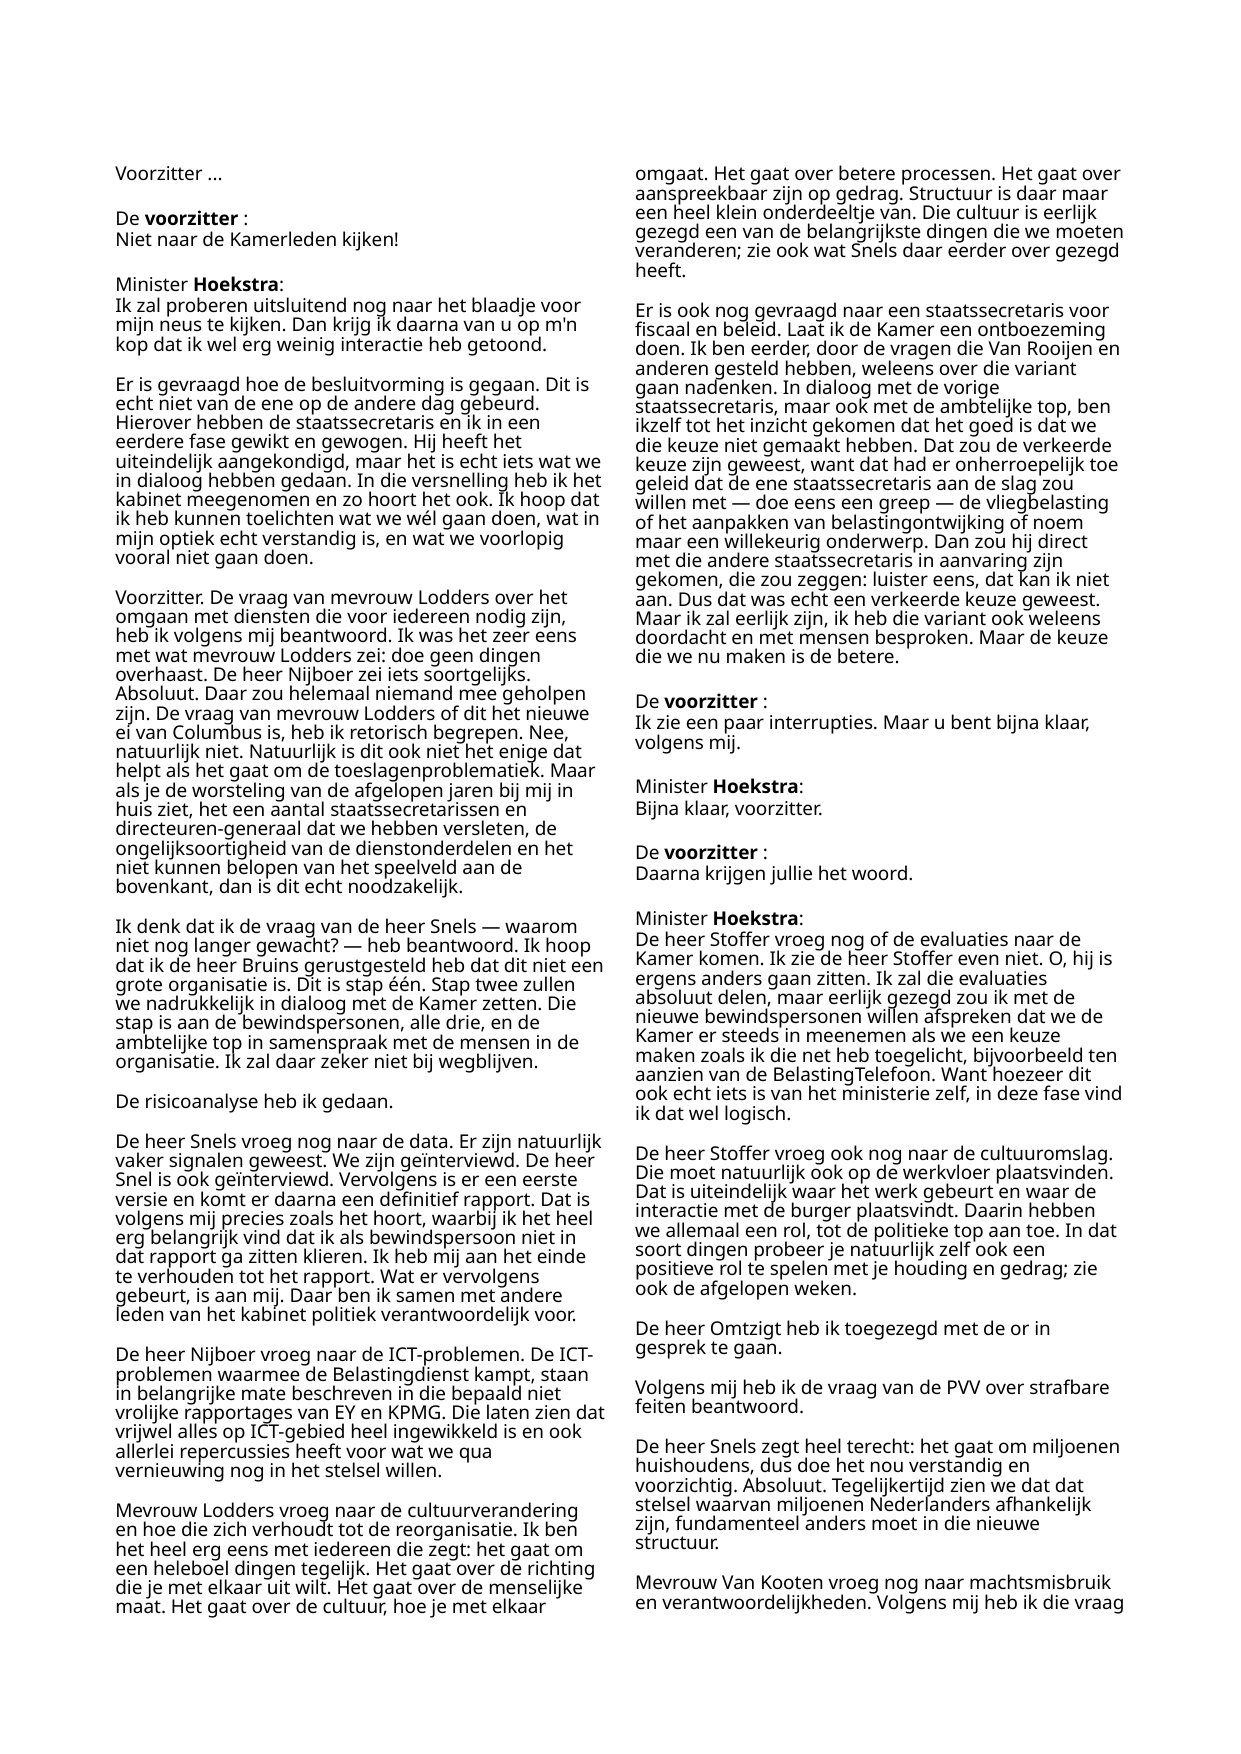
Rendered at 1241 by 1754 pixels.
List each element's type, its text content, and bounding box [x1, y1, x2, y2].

text omgaat. Het gaat over betere processen. Het gaat over aanspreekbaar zijn op gedrag. Structuur is daar maar een heel klein onderdeeltje van. Die cultuur is eerlijk gezegd een van de belangrijkste dingen die we moeten veranderen; zie ook wat Snels daar eerder over gezegd heeft. [635, 165, 1125, 281]
text De heer Snels zegt heel terecht: het gaat om miljoenen huishoudens, dus doe het nou verstandig en voorzichtig. Absoluut. Tegelijkertijd zien we dat dat stelsel waarvan miljoenen Nederlanders afhankelijk zijn, fundamenteel anders moet in die nieuwe structuur. [635, 1438, 1125, 1554]
text Voorzitter. De vraag van mevrouw Lodders over het omgaan met diensten die voor iedereen nodig zijn, heb ik volgens mij beantwoord. Ik was het zeer eens met wat mevrouw Lodders zei: doe geen dingen overhaast. De heer Nijboer zei iets soortgelijks. Absoluut. Daar zou helemaal niemand mee geholpen zijn. De vraag van mevrouw Lodders of dit het nieuwe ei van Columbus is, heb ik retorisch begrepen. Nee, natuurlijk niet. Natuurlijk is dit ook niet het enige dat helpt als het gaat om de toeslagenproblematiek. Maar als je de worsteling van de afgelopen jaren bij mij in huis ziet, het een aantal staatssecretarissen en directeuren-generaal dat we hebben versleten, de ongelijksoortigheid van de dienstonderdelen en het niet kunnen belopen van het speelveld aan de bovenkant, dan is dit echt noodzakelijk. [115, 589, 605, 897]
text Bijna klaar, voorzitter. [635, 799, 1125, 819]
text De heer Nijboer vroeg naar de ICT-problemen. De ICT-problemen waarmee de Belastingdienst kampt, staan in belangrijke mate beschreven in die bepaald niet vrolijke rapportages van EY en KPMG. Die laten zien dat vrijwel alles op ICT-gebied heel ingewikkeld is en ook allerlei repercussies heeft voor wat we qua vernieuwing nog in het stelsel willen. [115, 1346, 605, 1481]
text De voorzitter : [635, 839, 1125, 865]
text Daarna krijgen jullie het woord. [635, 865, 1125, 884]
text Mevrouw Van Kooten vroeg nog naar machtsmisbruik en verantwoordelijkheden. Volgens mij heb ik die vraag [635, 1574, 1125, 1613]
text Minister Hoekstra: [635, 774, 1125, 799]
text De heer Stoffer vroeg ook nog naar de cultuuromslag. Die moet natuurlijk ook op de werkvloer plaatsvinden. Dat is uiteindelijk waar het werk gebeurt en waar de interactie met de burger plaatsvindt. Daarin hebben we allemaal een rol, tot de politieke top aan toe. In dat soort dingen probeer je natuurlijk zelf ook een positieve rol te spelen met je houding en gedrag; zie ook de afgelopen weken. [635, 1144, 1125, 1299]
text Ik denk dat ik de vraag van de heer Snels — waarom niet nog langer gewacht? — heb beantwoord. Ik hoop dat ik de heer Bruins gerustgesteld heb dat dit niet een grote organisatie is. Dit is stap één. Stap twee zullen we nadrukkelijk in dialoog met de Kamer zetten. Die stap is aan de bewindspersonen, alle drie, en de ambtelijke top in samenspraak met de mensen in de organisatie. Ik zal daar zeker niet bij wegblijven. [115, 918, 605, 1072]
text Minister Hoekstra: [635, 905, 1125, 931]
text De heer Stoffer vroeg nog of de evaluaties naar de Kamer komen. Ik zie de heer Stoffer even niet. O, hij is ergens anders gaan zitten. Ik zal die evaluaties absoluut delen, maar eerlijk gezegd zou ik met de nieuwe bewindspersonen willen afspreken dat we de Kamer er steeds in meenemen als we een keuze maken zoals ik die net heb toegelicht, bijvoorbeeld ten aanzien van de BelastingTelefoon. Want hoezeer dit ook echt iets is van het ministerie zelf, in deze fase vind ik dat wel logisch. [635, 931, 1125, 1124]
text Voorzitter ... [115, 165, 605, 184]
text De risicoanalyse heb ik gedaan. [115, 1093, 605, 1112]
text Ik zie een paar interrupties. Maar u bent bijna klaar, volgens mij. [635, 714, 1125, 753]
text De voorzitter : [635, 689, 1125, 714]
text Er is gevraagd hoe de besluitvorming is gegaan. Dit is echt niet van de ene op de andere dag gebeurd. Hierover hebben de staatssecretaris en ik in een eerdere fase gewikt en gewogen. Hij heeft het uiteindelijk aangekondigd, maar het is echt iets wat we in dialoog hebben gedaan. In die versnelling heb ik het kabinet meegenomen en zo hoort het ook. Ik hoop dat ik heb kunnen toelichten wat we wél gaan doen, wat in mijn optiek echt verstandig is, en wat we voorlopig vooral niet gaan doen. [115, 376, 605, 568]
text Ik zal proberen uitsluitend nog naar het blaadje voor mijn neus te kijken. Dan krijg ik daarna van u op m'n kop dat ik wel erg weinig interactie heb getoond. [115, 297, 605, 355]
text Minister Hoekstra: [115, 271, 605, 297]
text Mevrouw Lodders vroeg naar de cultuurverandering en hoe die zich verhoudt tot de reorganisatie. Ik ben het heel erg eens met iedereen die zegt: het gaat om een heleboel dingen tegelijk. Het gaat over de richting die je met elkaar uit wilt. Het gaat over de menselijke maat. Het gaat over de cultuur, hoe je met elkaar [115, 1502, 605, 1618]
text De voorzitter : [115, 205, 605, 231]
text Er is ook nog gevraagd naar een staatssecretaris voor fiscaal en beleid. Laat ik de Kamer een ontboezeming doen. Ik ben eerder, door de vragen die Van Rooijen en anderen gesteld hebben, weleens over die variant gaan nadenken. In dialoog met de vorige staatssecretaris, maar ook met de ambtelijke top, ben ikzelf tot het inzicht gekomen dat het goed is dat we die keuze niet gemaakt hebben. Dat zou de verkeerde keuze zijn geweest, want dat had er onherroepelijk toe geleid dat de ene staatssecretaris aan de slag zou willen met — doe eens een greep — de vliegbelasting of het aanpakken van belastingontwijking of noem maar een willekeurig onderwerp. Dan zou hij direct met die andere staatssecretaris in aanvaring zijn gekomen, die zou zeggen: luister eens, dat kan ik niet aan. Dus dat was echt een verkeerde keuze geweest. Maar ik zal eerlijk zijn, ik heb die variant ook weleens doordacht en met mensen besproken. Maar de keuze die we nu maken is de betere. [635, 302, 1125, 668]
text De heer Snels vroeg nog naar de data. Er zijn natuurlijk vaker signalen geweest. We zijn geïnterviewd. De heer Snel is ook geïnterviewd. Vervolgens is er een eerste versie en komt er daarna een definitief rapport. Dat is volgens mij precies zoals het hoort, waarbij ik het heel erg belangrijk vind dat ik als bewindspersoon niet in dat rapport ga zitten klieren. Ik heb mij aan het einde te verhouden tot het rapport. Wat er vervolgens gebeurt, is aan mij. Daar ben ik samen met andere leden van het kabinet politiek verantwoordelijk voor. [115, 1133, 605, 1326]
text Niet naar de Kamerleden kijken! [115, 231, 605, 250]
text De heer Omtzigt heb ik toegezegd met de or in gesprek te gaan. [635, 1319, 1125, 1358]
text Volgens mij heb ik de vraag van de PVV over strafbare feiten beantwoord. [635, 1379, 1125, 1417]
